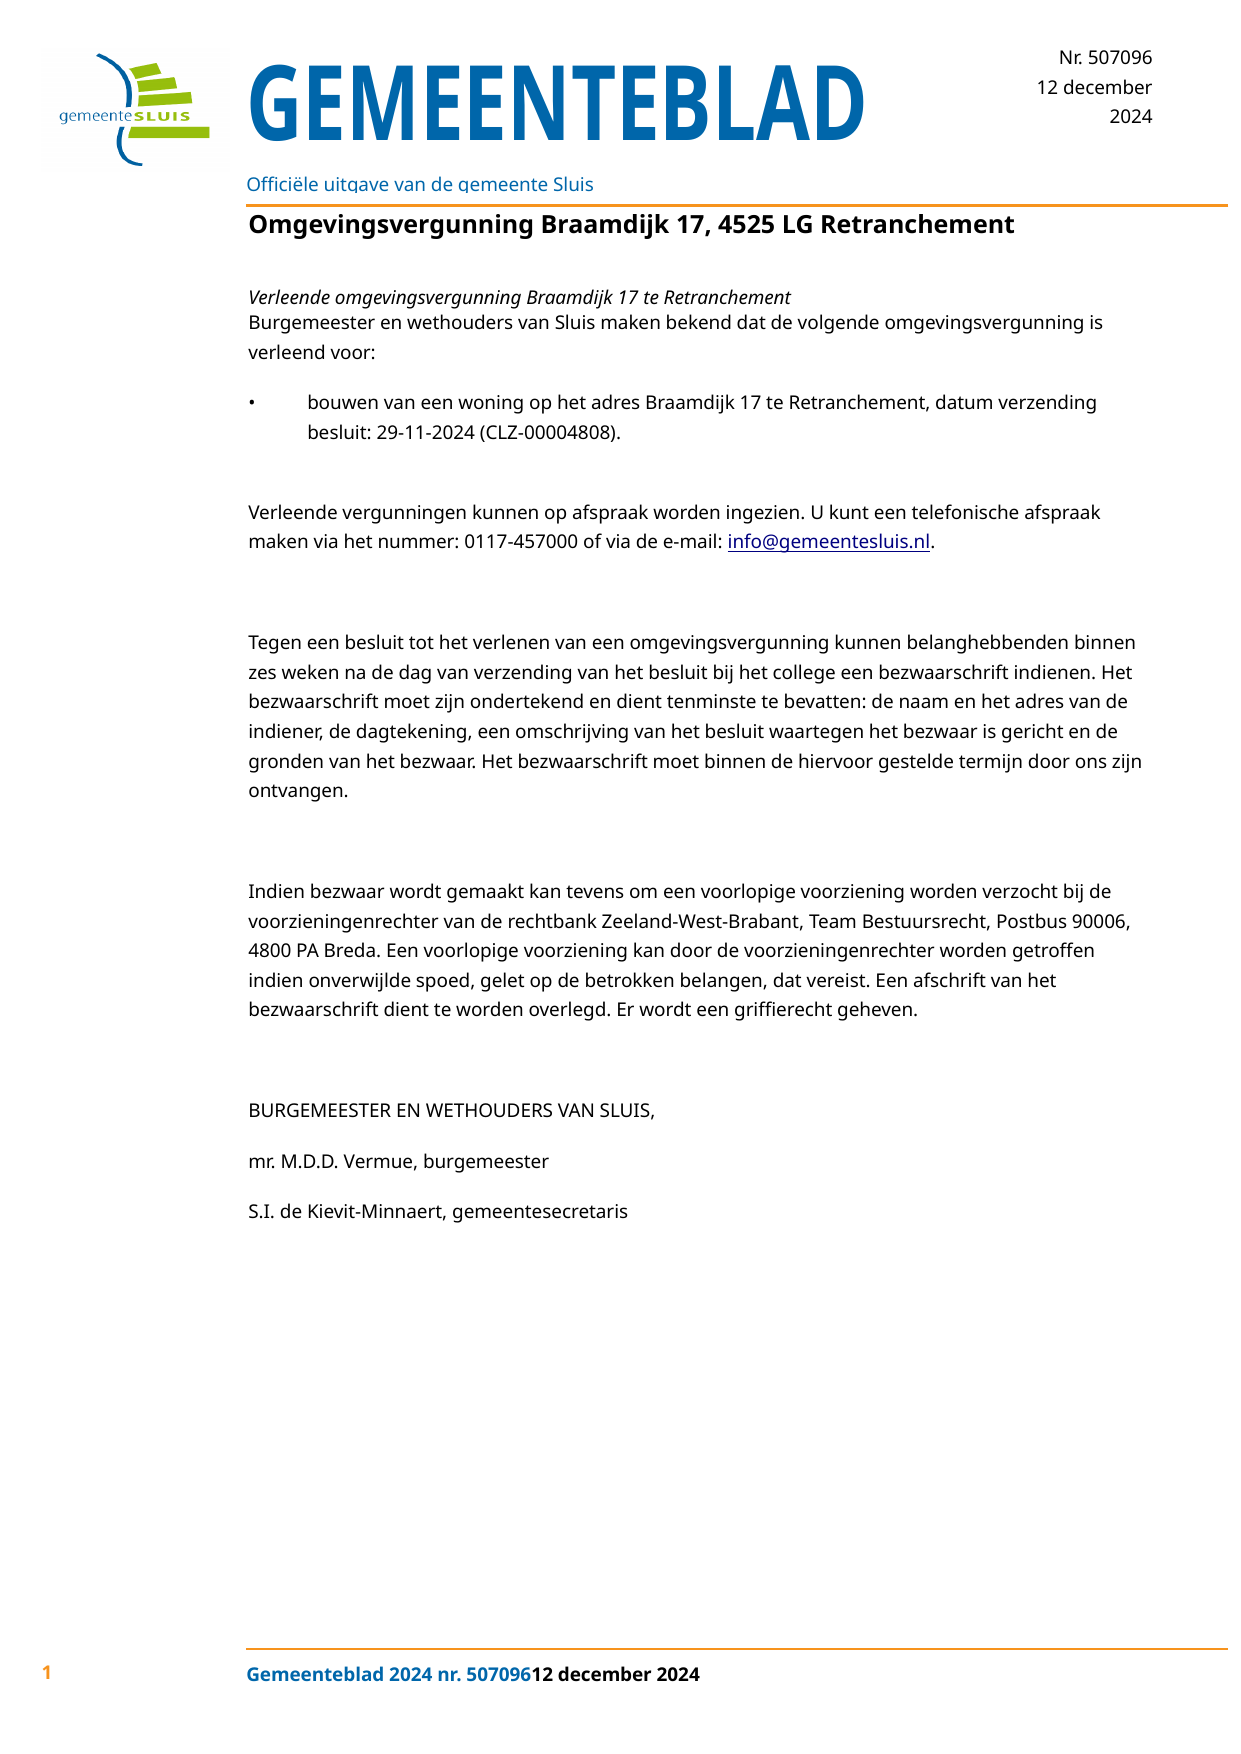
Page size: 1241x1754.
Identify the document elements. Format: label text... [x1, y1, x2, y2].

text Indien bezwaar wordt gemaakt kan tevens om een voorlopige voorziening worden verzocht bij de voorzieningenrechter van de rechtbank Zeeland-West-Brabant, Team Bestuursrecht, Postbus 90006, 4800 PA Breda. Een voorlopige voorziening kan door de voorzieningenrechter worden getroffen indien onverwijlde spoed, gelet op de betrokken belangen, dat vereist. Een afschrift van het bezwaarschrift dient te worden overlegd. Er wordt een griffierecht geheven. [248, 878, 1152, 1022]
list bouwen van een woning op het adres Braamdijk 17 te Retranchement, datum verzending besluit: 29-11-2024 (CLZ-00004808). [248, 389, 1152, 445]
text S.I. de Kievit-Minnaert, gemeentesecretaris [248, 1198, 1152, 1224]
text mr. M.D.D. Vermue, burgemeester [248, 1148, 1152, 1174]
text Verleende vergunningen kunnen op afspraak worden ingezien. U kunt een telefonische afspraak maken via het nummer: 0117-457000 of via de e-mail: info@gemeentesluis.nl. [248, 499, 1152, 554]
text BURGEMEESTER EN WETHOUDERS VAN SLUIS, [248, 1097, 1152, 1123]
text Omgevingsvergunning Braamdijk 17, 4525 LG Retranchement [248, 207, 1152, 241]
text Tegen een besluit tot het verlenen van een omgevingsvergunning kunnen belanghebbenden binnen zes weken na de dag van verzending van het besluit bij het college een bezwaarschrift indienen. Het bezwaarschrift moet zijn ondertekend en dient tenminste te bevatten: de naam en het adres van de indiener, de dagtekening, een omschrijving van het besluit waartegen het bezwaar is gericht en de gronden van het bezwaar. Het bezwaarschrift moet binnen de hiervoor gestelde termijn door ons zijn ontvangen. [248, 629, 1152, 803]
text Burgemeester en wethouders van Sluis maken bekend dat de volgende omgevingsvergunning is verleend voor: [248, 309, 1152, 365]
picture [41, 47, 231, 172]
text Verleende omgevingsvergunning Braamdijk 17 te Retranchement [248, 284, 1152, 309]
